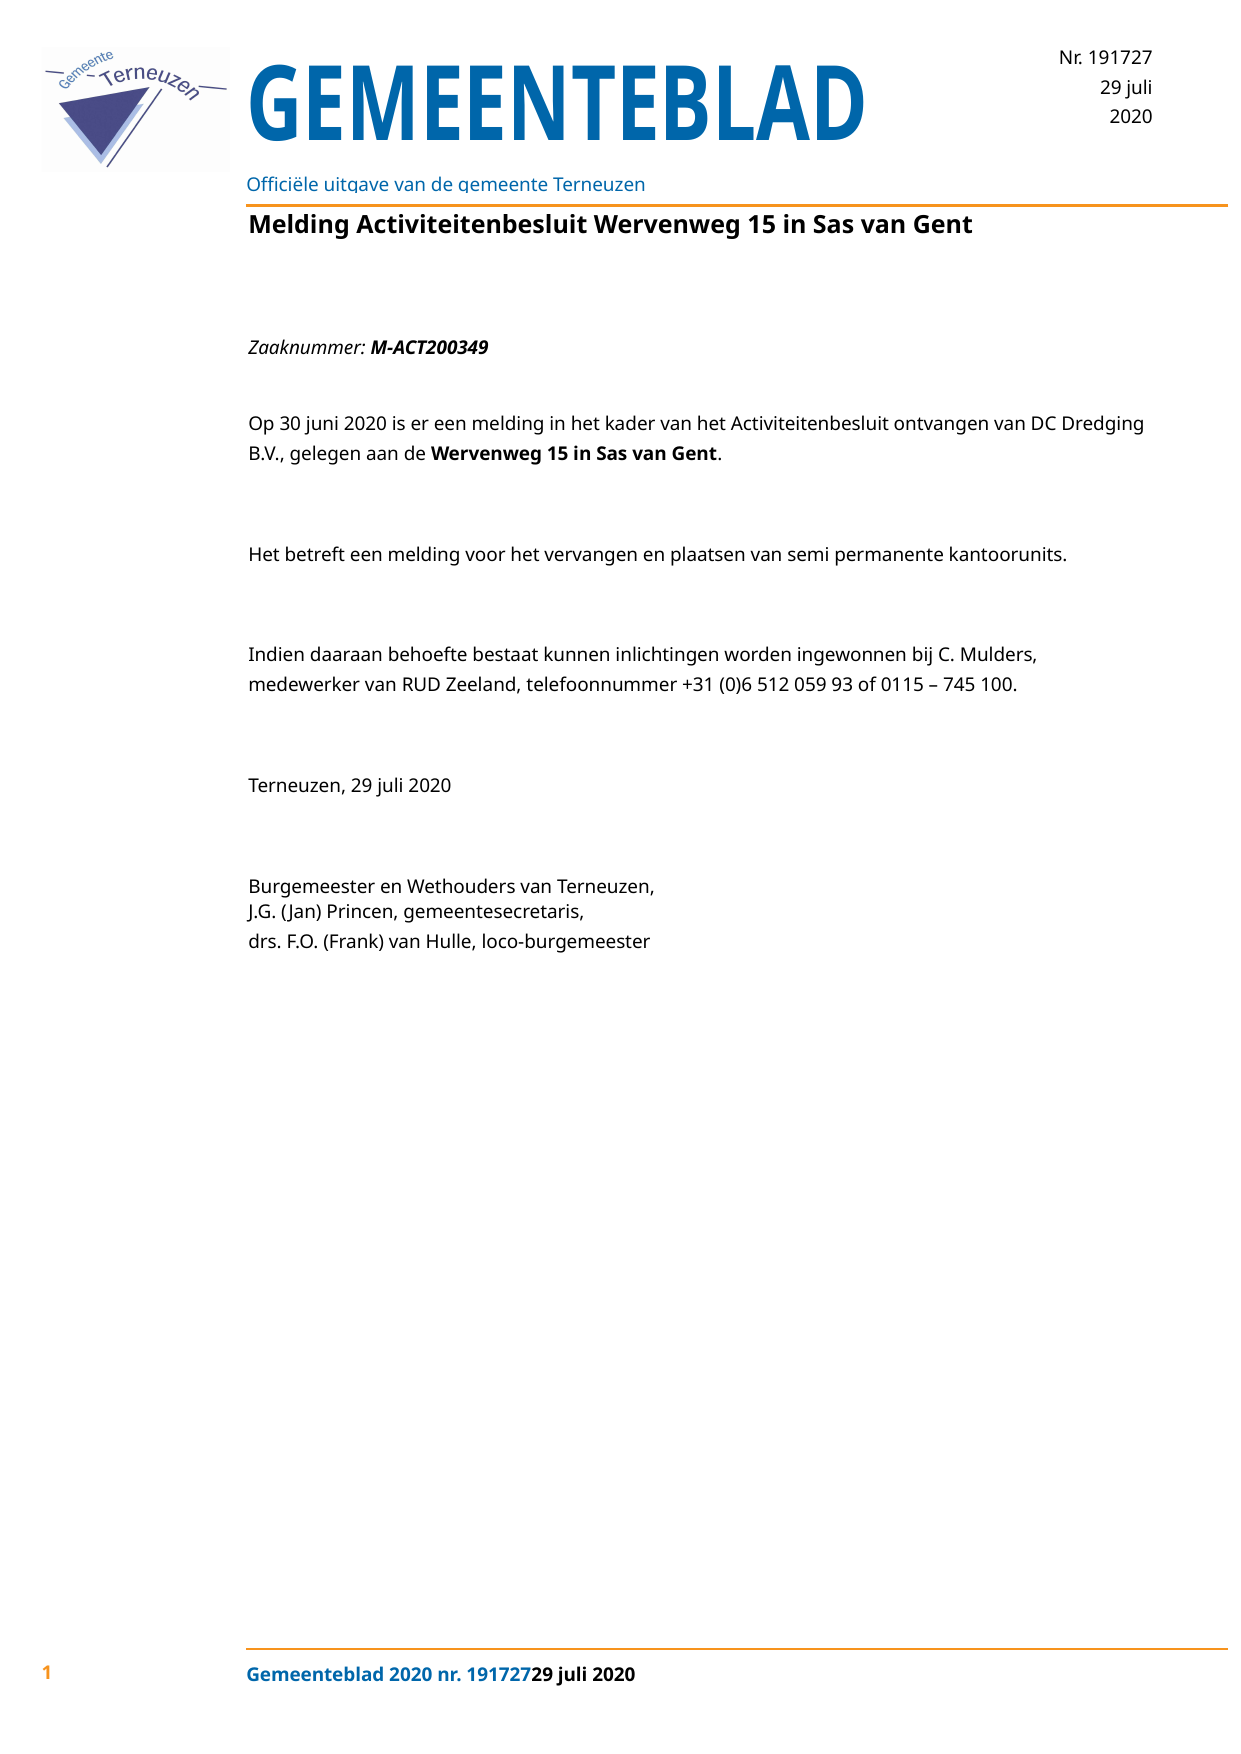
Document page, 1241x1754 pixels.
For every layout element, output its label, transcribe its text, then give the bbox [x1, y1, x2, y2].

text Zaaknummer: M-ACT200349 [248, 334, 1152, 360]
table_cell J.G. (Jan) Princen, gemeentesecretaris, drs. F.O. (Frank) van Hulle, loco-burgemeester [248, 899, 700, 1013]
text Indien daaraan behoefte bestaat kunnen inlichtingen worden ingewonnen bij C. Mulders, medewerker van RUD Zeeland, telefoonnummer +31 (0)6 512 059 93 of 0115 – 745 100. [248, 642, 1152, 697]
picture [41, 47, 231, 172]
table_cell [700, 899, 1152, 1013]
text Op 30 juni 2020 is er een melding in het kader van het Activiteitenbesluit ontvangen van DC Dredging B.V., gelegen aan de Wervenweg 15 in Sas van Gent. [248, 410, 1152, 466]
table_cell [700, 1013, 1152, 1039]
table_cell [248, 1013, 700, 1039]
text Het betreft een melding voor het vervangen en plaatsen van semi permanente kantoorunits. [248, 541, 1152, 567]
table_cell [700, 1065, 1152, 1090]
table_cell [248, 1039, 1152, 1065]
table_cell [248, 1065, 700, 1090]
text Terneuzen, 29 juli 2020 [248, 772, 1152, 798]
table_header Burgemeester en Wethouders van Terneuzen, [248, 873, 1152, 899]
text Melding Activiteitenbesluit Wervenweg 15 in Sas van Gent [248, 207, 1152, 241]
